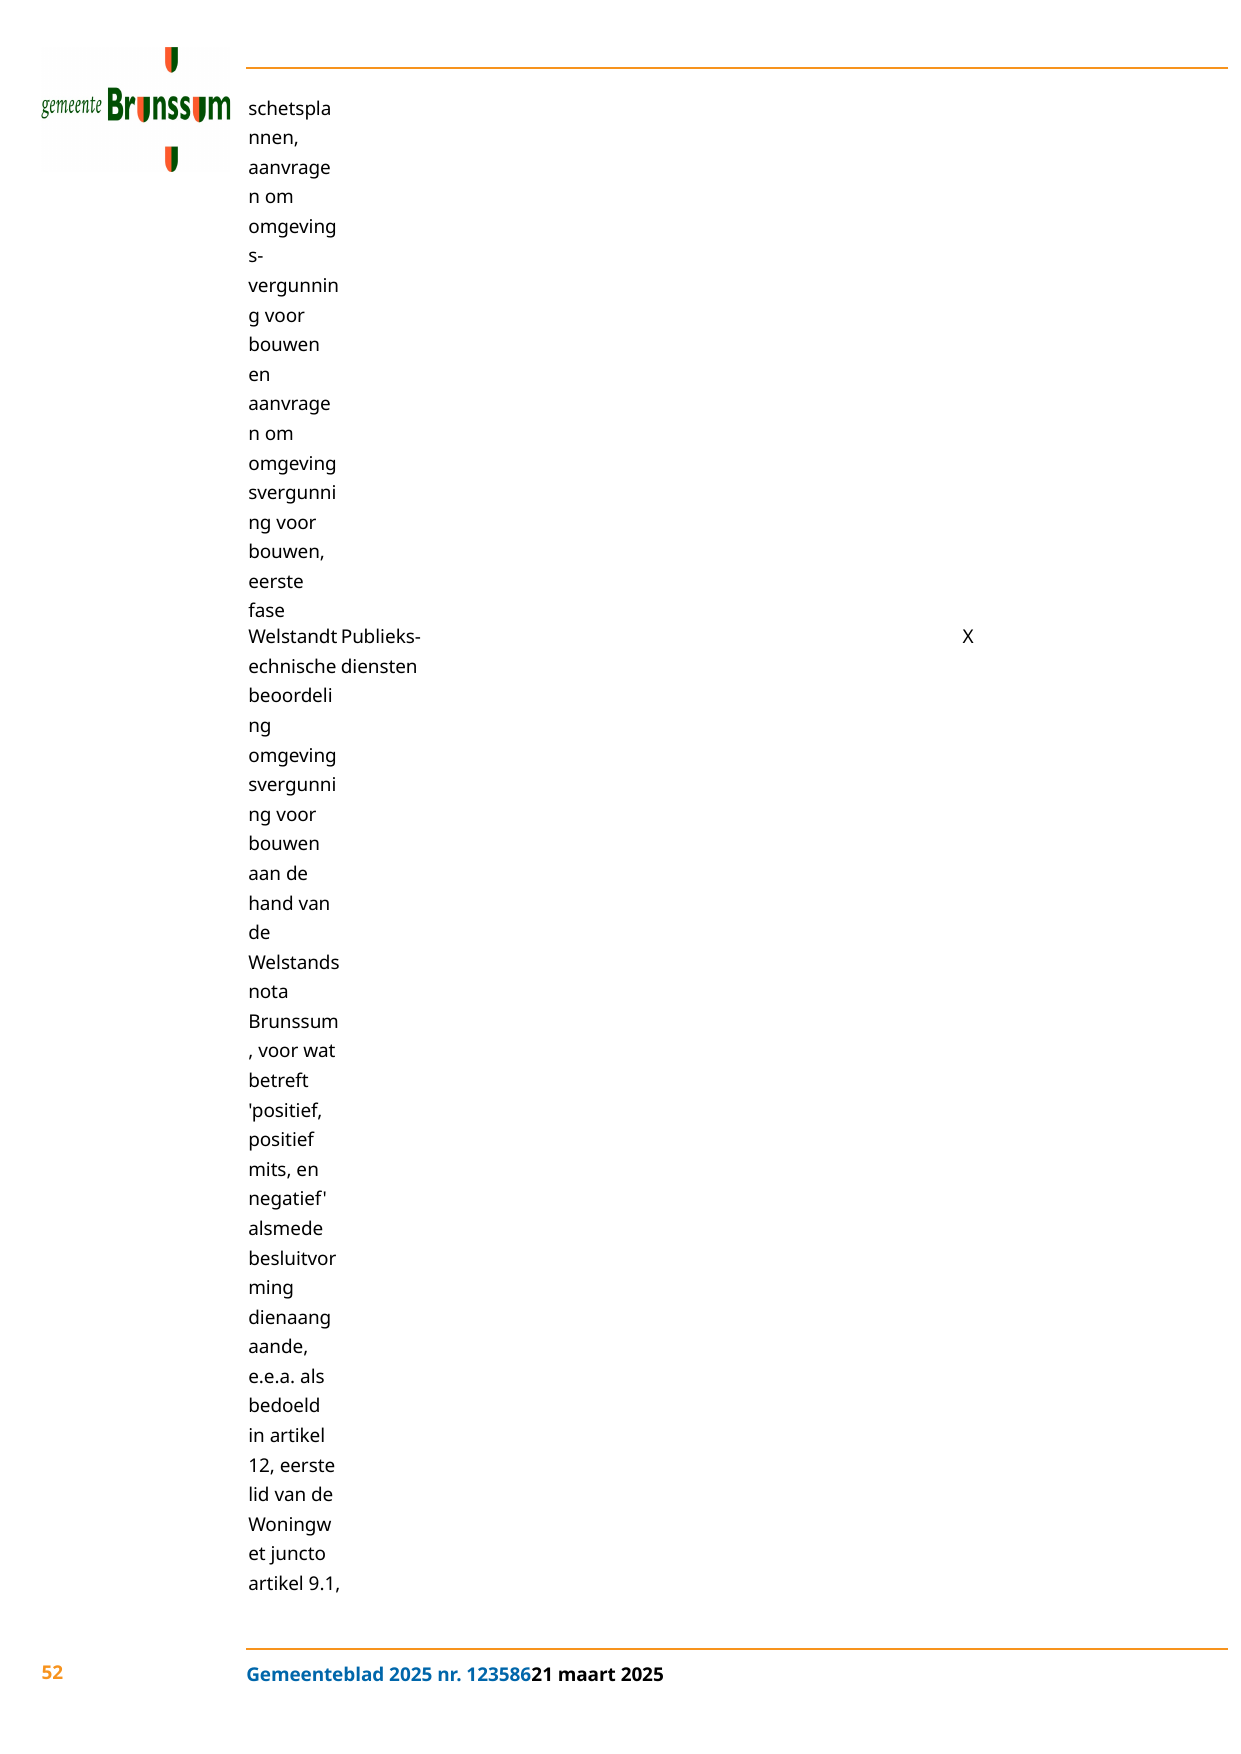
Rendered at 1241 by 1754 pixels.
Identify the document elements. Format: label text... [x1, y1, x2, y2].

table_cell [1051, 624, 1152, 1596]
table_cell [1051, 95, 1152, 623]
table_cell [696, 624, 785, 1596]
table_cell [518, 624, 607, 1596]
table_cell [696, 95, 785, 623]
table_cell [962, 95, 1051, 623]
table_cell [518, 95, 607, 623]
table_cell [874, 95, 962, 623]
table_cell Welstandtechnische beoordeling omgevingsvergunning voor bouwen aan de hand van de Welstandsnota Brunssum, voor wat betreft 'positief, positief mits, en negatief' alsmede besluitvorming dienaangaande, e.e.a. als bedoeld in artikel 12, eerste lid van de Woningwet juncto artikel 9.1, [248, 624, 341, 1596]
picture [41, 47, 231, 172]
table_cell X [962, 624, 1051, 1596]
table_cell [430, 95, 518, 623]
table_cell [341, 95, 429, 623]
table_cell schetsplannen, aanvragen om omgevings-vergunning voor bouwen en aanvragen om omgevingsvergunning voor bouwen, eerste fase [248, 95, 341, 623]
table_cell [430, 624, 518, 1596]
table_cell [607, 624, 696, 1596]
table_cell [607, 95, 696, 623]
table_cell [874, 624, 962, 1596]
table_cell [785, 624, 873, 1596]
table_cell Publieks-diensten [341, 624, 429, 1596]
table_cell [785, 95, 873, 623]
